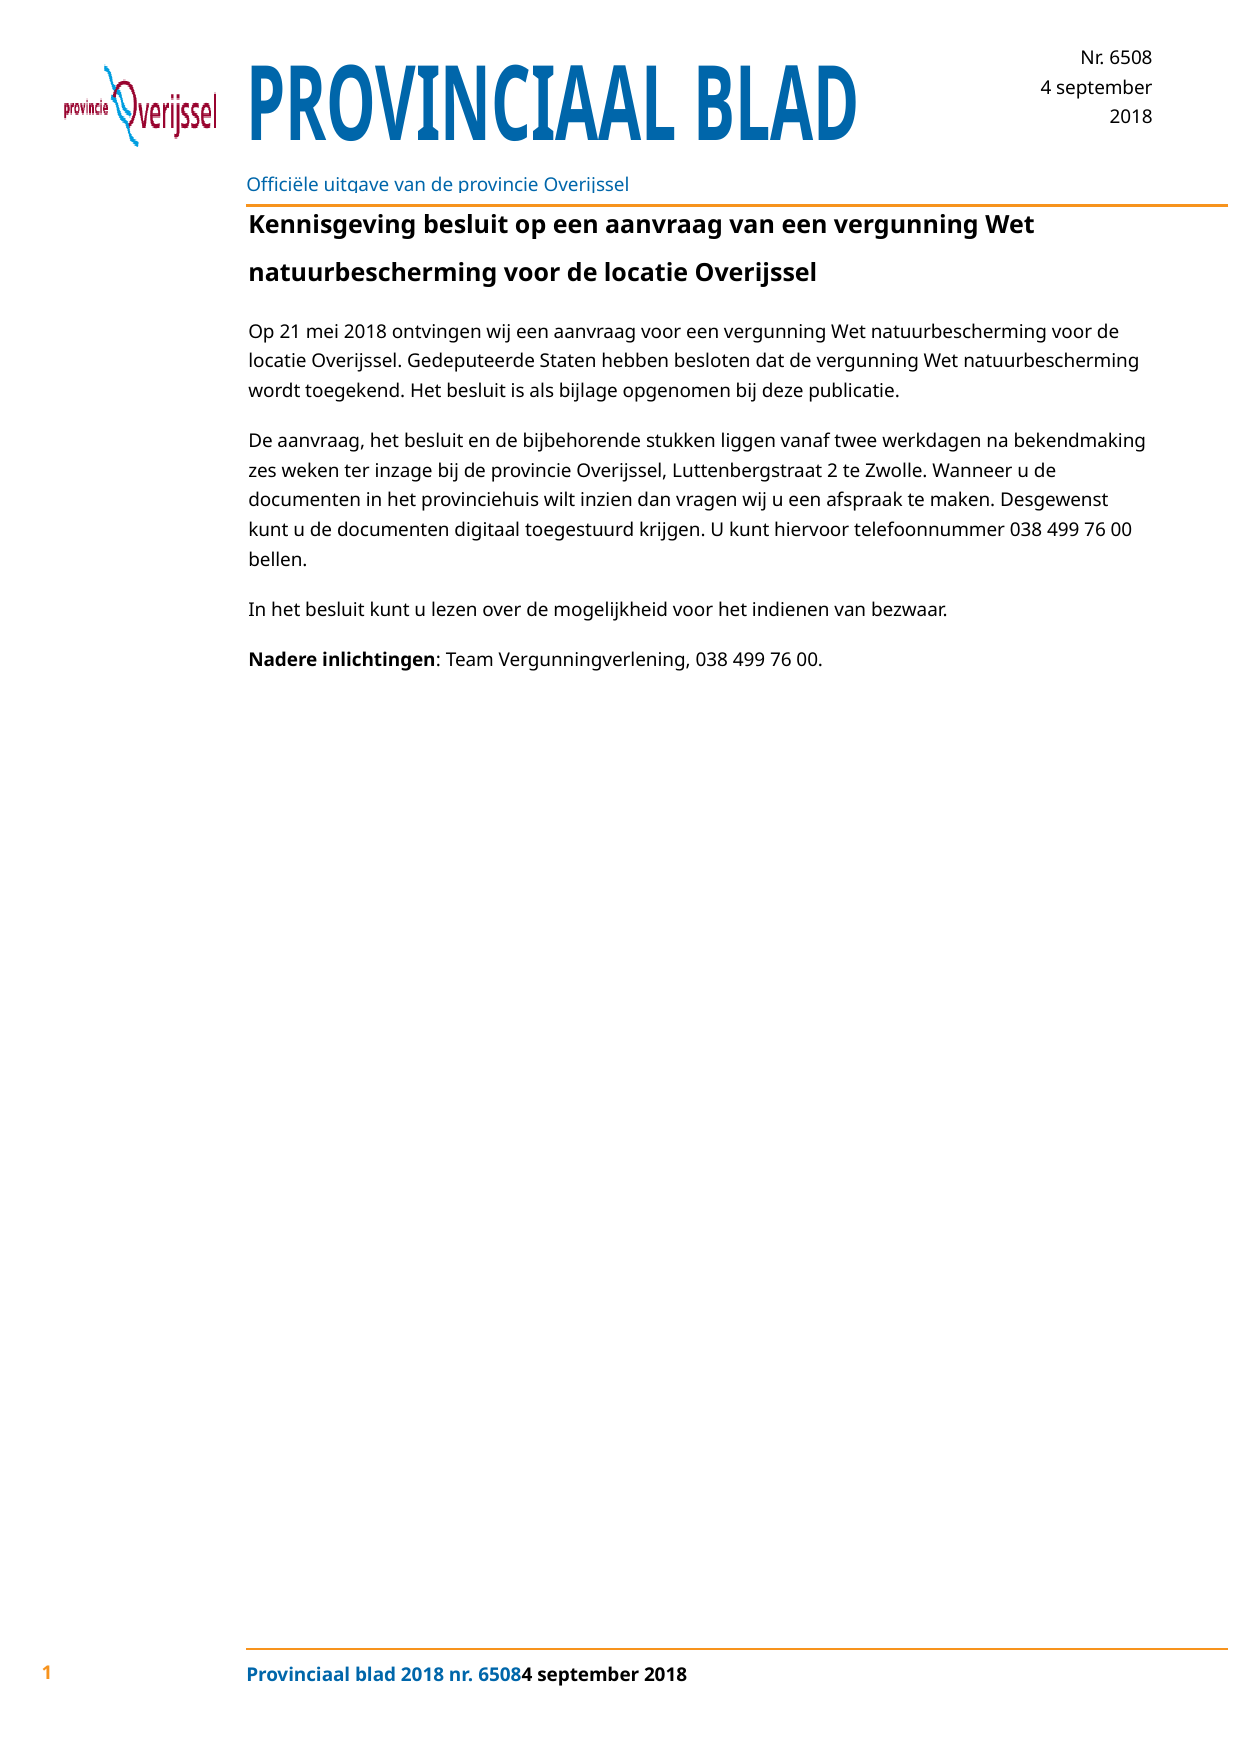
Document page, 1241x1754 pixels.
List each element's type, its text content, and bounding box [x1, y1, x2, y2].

text In het besluit kunt u lezen over de mogelijkheid voor het indienen van bezwaar. [248, 596, 1152, 622]
text Kennisgeving besluit op een aanvraag van een vergunning Wet natuurbescherming voor de locatie Overijssel [248, 207, 1152, 288]
text Nadere inlichtingen: Team Vergunningverlening, 038 499 76 00. [248, 647, 1152, 672]
picture [41, 47, 231, 172]
text De aanvraag, het besluit en de bijbehorende stukken liggen vanaf twee werkdagen na bekendmaking zes weken ter inzage bij de provincie Overijssel, Luttenbergstraat 2 te Zwolle. Wanneer u de documenten in het provinciehuis wilt inzien dan vragen wij u een afspraak te maken. Desgewenst kunt u de documenten digitaal toegestuurd krijgen. U kunt hiervoor telefoonnummer 038 499 76 00 bellen. [248, 427, 1152, 572]
text Op 21 mei 2018 ontvingen wij een aanvraag voor een vergunning Wet natuurbescherming voor de locatie Overijssel. Gedeputeerde Staten hebben besloten dat de vergunning Wet natuurbescherming wordt toegekend. Het besluit is als bijlage opgenomen bij deze publicatie. [248, 318, 1152, 403]
